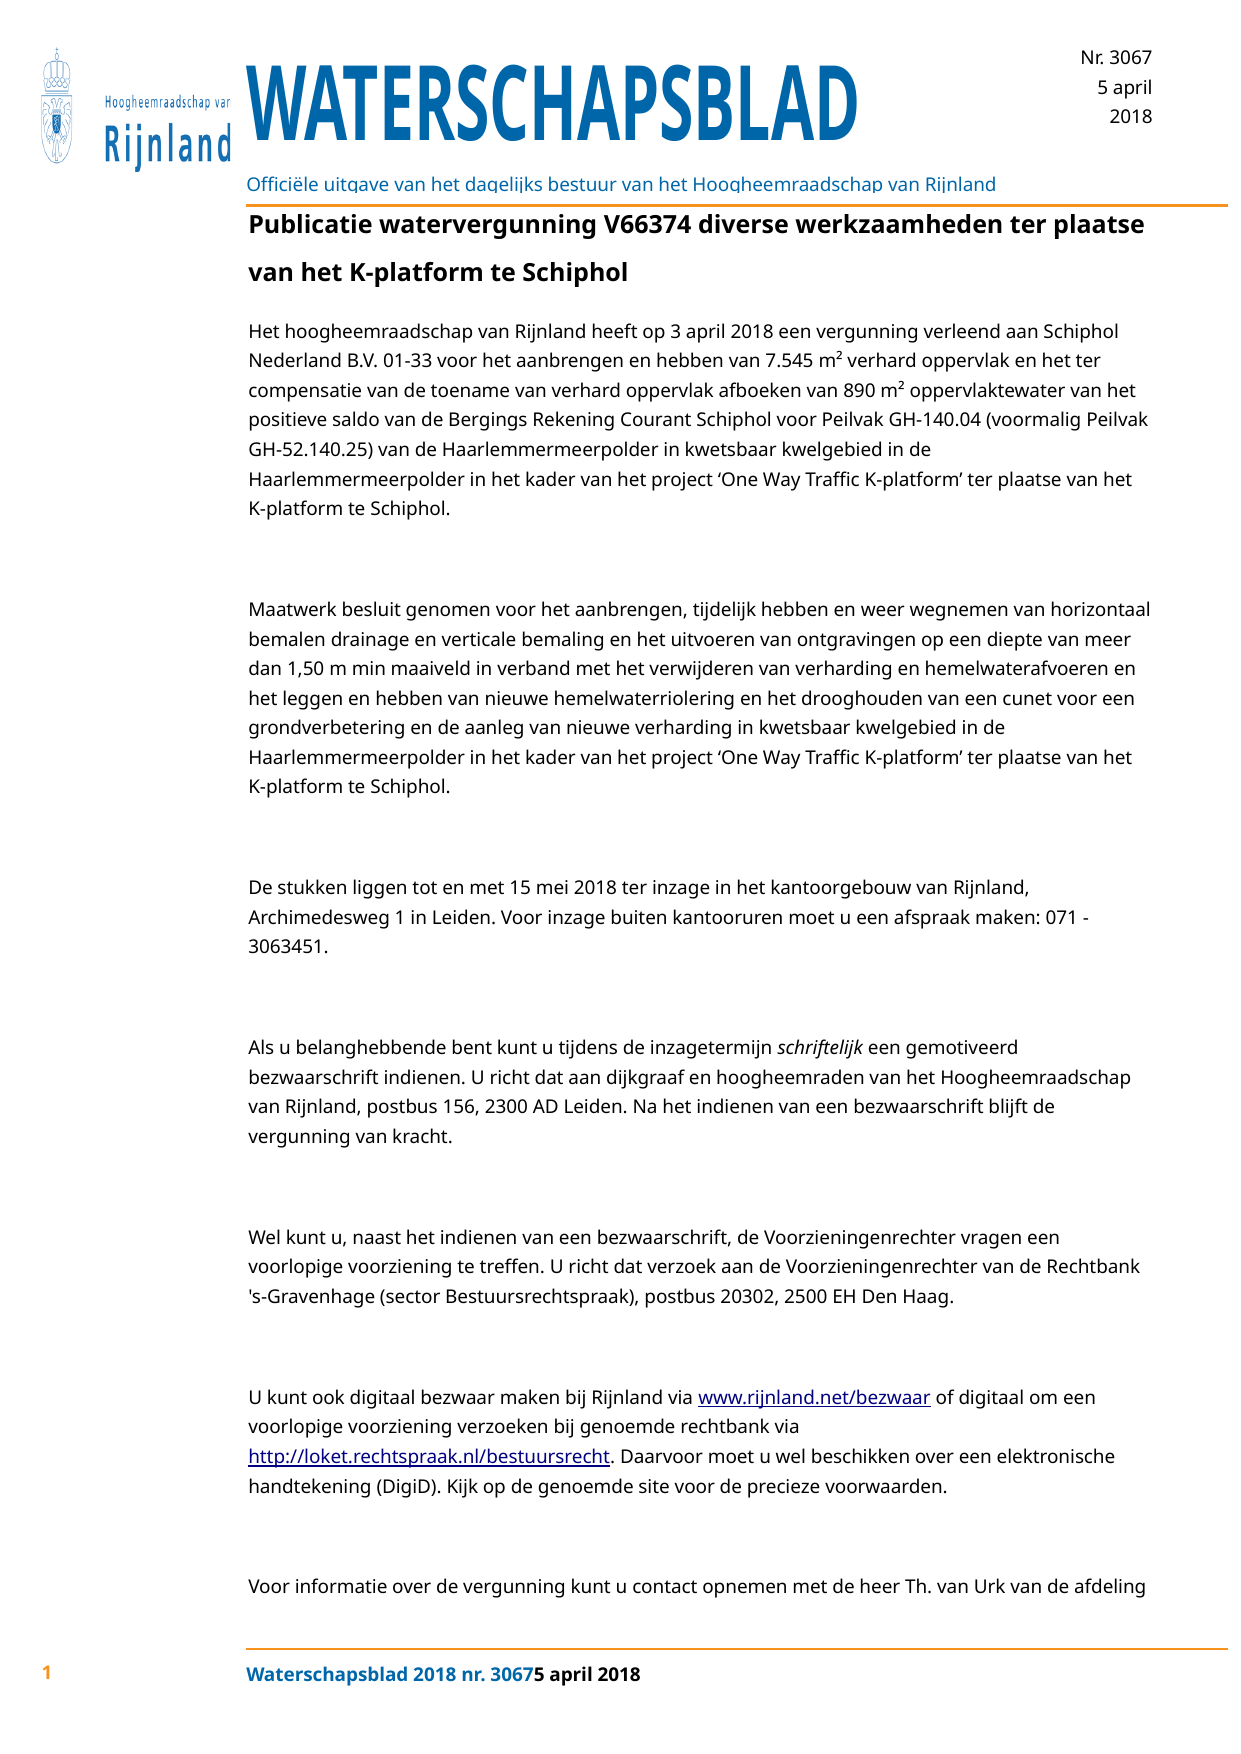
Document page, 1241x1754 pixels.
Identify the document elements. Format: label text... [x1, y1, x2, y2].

text Wel kunt u, naast het indienen van een bezwaarschrift, de Voorzieningenrechter vragen een voorlopige voorziening te treffen. U richt dat verzoek aan de Voorzieningenrechter van de Rechtbank 's-Gravenhage (sector Bestuursrechtspraak), postbus 20302, 2500 EH Den Haag. [248, 1224, 1152, 1309]
text Als u belanghebbende bent kunt u tijdens de inzagetermijn schriftelijk een gemotiveerd bezwaarschrift indienen. U richt dat aan dijkgraaf en hoogheemraden van het Hoogheemraadschap van Rijnland, postbus 156, 2300 AD Leiden. Na het indienen van een bezwaarschrift blijft de vergunning van kracht. [248, 1034, 1152, 1149]
picture [41, 47, 231, 172]
text De stukken liggen tot en met 15 mei 2018 ter inzage in het kantoorgebouw van Rijnland, Archimedesweg 1 in Leiden. Voor inzage buiten kantooruren moet u een afspraak maken: 071 - 3063451. [248, 874, 1152, 959]
text U kunt ook digitaal bezwaar maken bij Rijnland via www.rijnland.net/bezwaar of digitaal om een voorlopige voorziening verzoeken bij genoemde rechtbank via http://loket.rechtspraak.nl/bestuursrecht. Daarvoor moet u wel beschikken over een elektronische handtekening (DigiD). Kijk op de genoemde site voor de precieze voorwaarden. [248, 1384, 1152, 1499]
text Voor informatie over de vergunning kunt u contact opnemen met de heer Th. van Urk van de afdeling [248, 1574, 1152, 1599]
text Maatwerk besluit genomen voor het aanbrengen, tijdelijk hebben en weer wegnemen van horizontaal bemalen drainage en verticale bemaling en het uitvoeren van ontgravingen op een diepte van meer dan 1,50 m min maaiveld in verband met het verwijderen van verharding en hemelwaterafvoeren en het leggen en hebben van nieuwe hemelwaterriolering en het drooghouden van een cunet voor een grondverbetering en de aanleg van nieuwe verharding in kwetsbaar kwelgebied in de Haarlemmermeerpolder in het kader van het project ‘One Way Traffic K-platform’ ter plaatse van het K-platform te Schiphol. [248, 596, 1152, 799]
text Het hoogheemraadschap van Rijnland heeft op 3 april 2018 een vergunning verleend aan Schiphol Nederland B.V. 01-33 voor het aanbrengen en hebben van 7.545 m² verhard oppervlak en het ter compensatie van de toename van verhard oppervlak afboeken van 890 m² oppervlaktewater van het positieve saldo van de Bergings Rekening Courant Schiphol voor Peilvak GH-140.04 (voormalig Peilvak GH-52.140.25) van de Haarlemmermeerpolder in kwetsbaar kwelgebied in de Haarlemmermeerpolder in het kader van het project ‘One Way Traffic K-platform’ ter plaatse van het K-platform te Schiphol. [248, 318, 1152, 521]
text Publicatie watervergunning V66374 diverse werkzaamheden ter plaatse van het K-platform te Schiphol [248, 207, 1152, 288]
